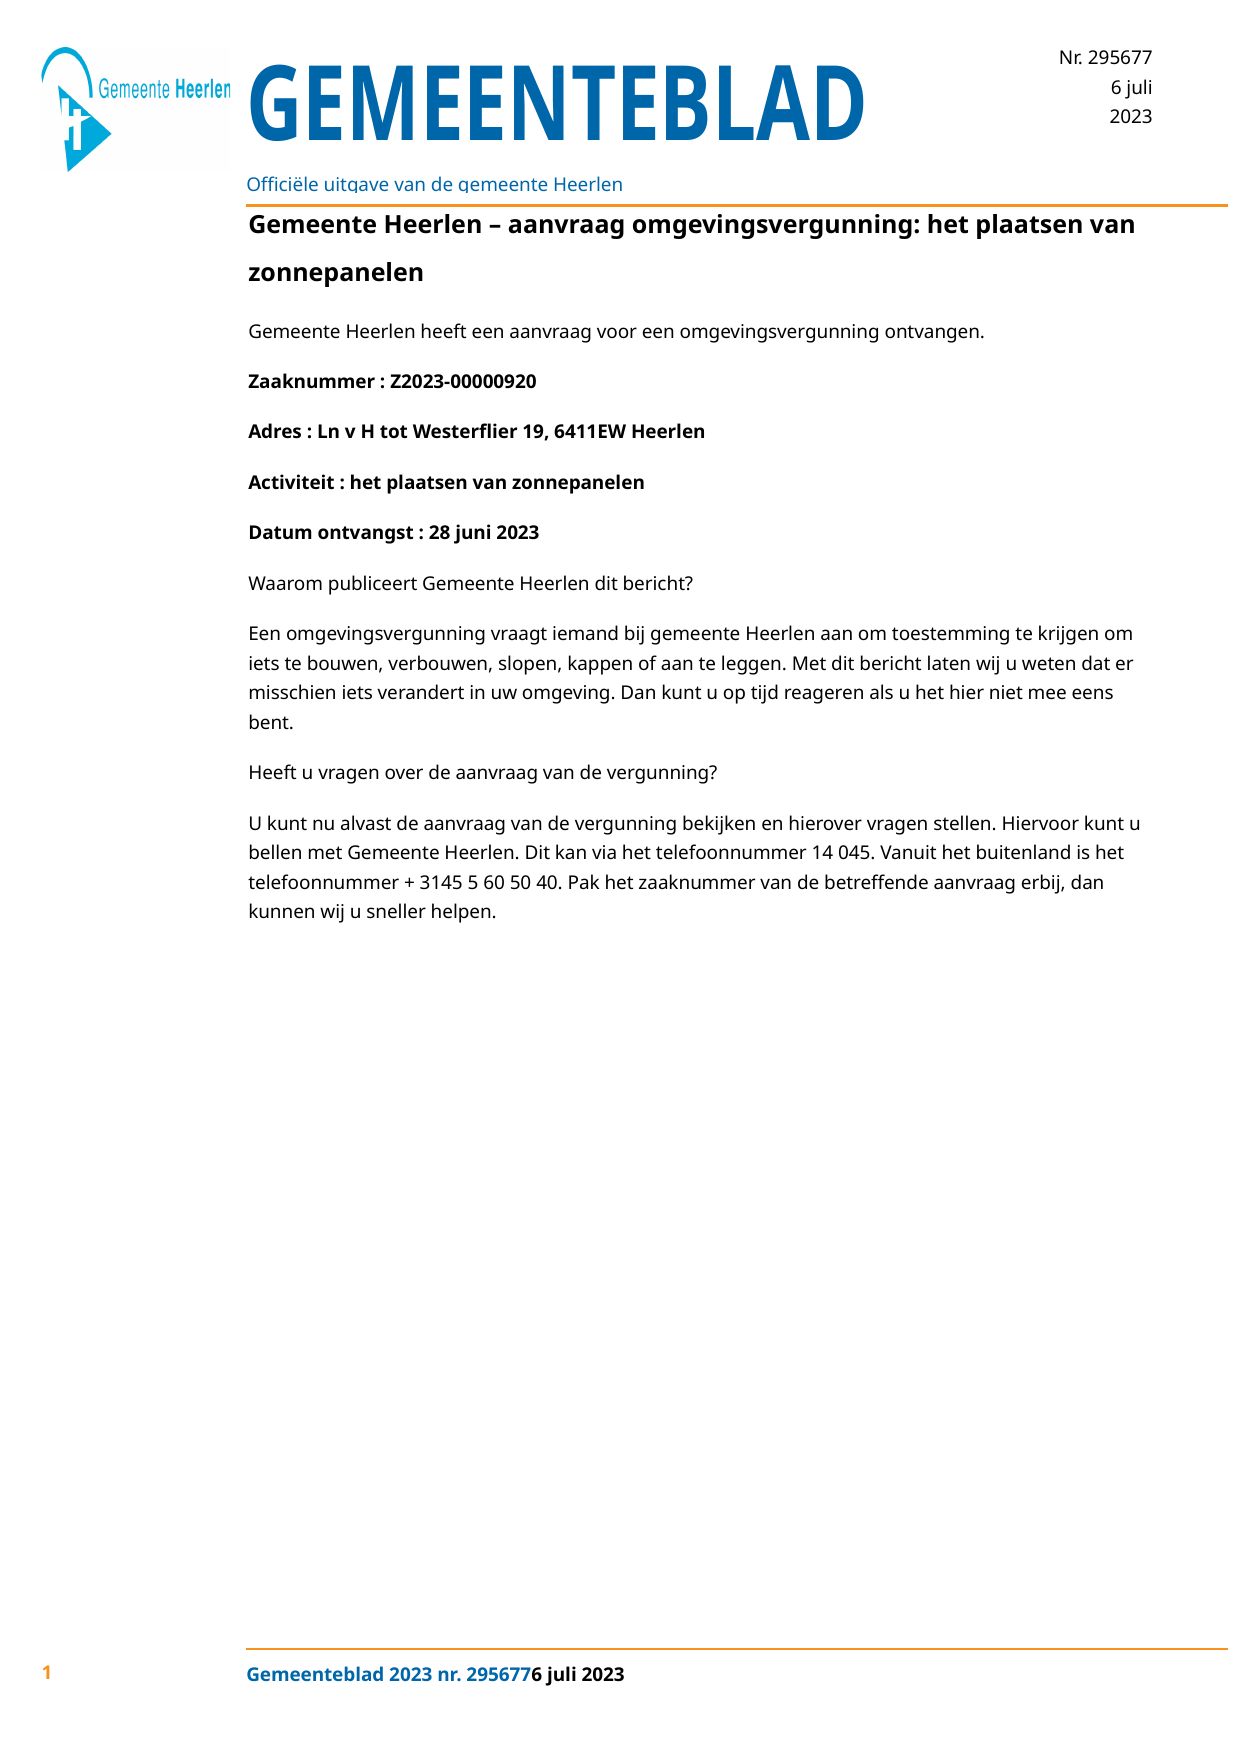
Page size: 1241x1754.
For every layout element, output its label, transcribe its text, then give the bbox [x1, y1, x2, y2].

picture [41, 47, 59, 70]
text U kunt nu alvast de aanvraag van de vergunning bekijken en hierover vragen stellen. Hiervoor kunt u bellen met Gemeente Heerlen. Dit kan via het telefoonnummer 14 045. Vanuit het buitenland is het telefoonnummer + 3145 5 60 50 40. Pak het zaaknummer van de betreffende aanvraag erbij, dan kunnen wij u sneller helpen. [248, 810, 1152, 924]
text Een omgevingsvergunning vraagt iemand bij gemeente Heerlen aan om toestemming te krijgen om iets te bouwen, verbouwen, slopen, kappen of aan te leggen. Met dit bericht laten wij u weten dat er misschien iets verandert in uw omgeving. Dan kunt u op tijd reageren als u het hier niet mee eens bent. [248, 620, 1152, 735]
text Datum ontvangst : 28 juni 2023 [248, 519, 1152, 545]
text Gemeente Heerlen heeft een aanvraag voor een omgevingsvergunning ontvangen. [248, 318, 1152, 344]
text Waarom publiceert Gemeente Heerlen dit bericht? [248, 570, 1152, 596]
text Activiteit : het plaatsen van zonnepanelen [248, 469, 1152, 495]
text Adres : Ln v H tot Westerflier 19, 6411EW Heerlen [248, 419, 1152, 444]
picture [41, 47, 231, 172]
text Gemeente Heerlen – aanvraag omgevingsvergunning: het plaatsen van zonnepanelen [248, 207, 1152, 288]
text Zaaknummer : Z2023-00000920 [248, 368, 1152, 394]
text Heeft u vragen over de aanvraag van de vergunning? [248, 759, 1152, 785]
